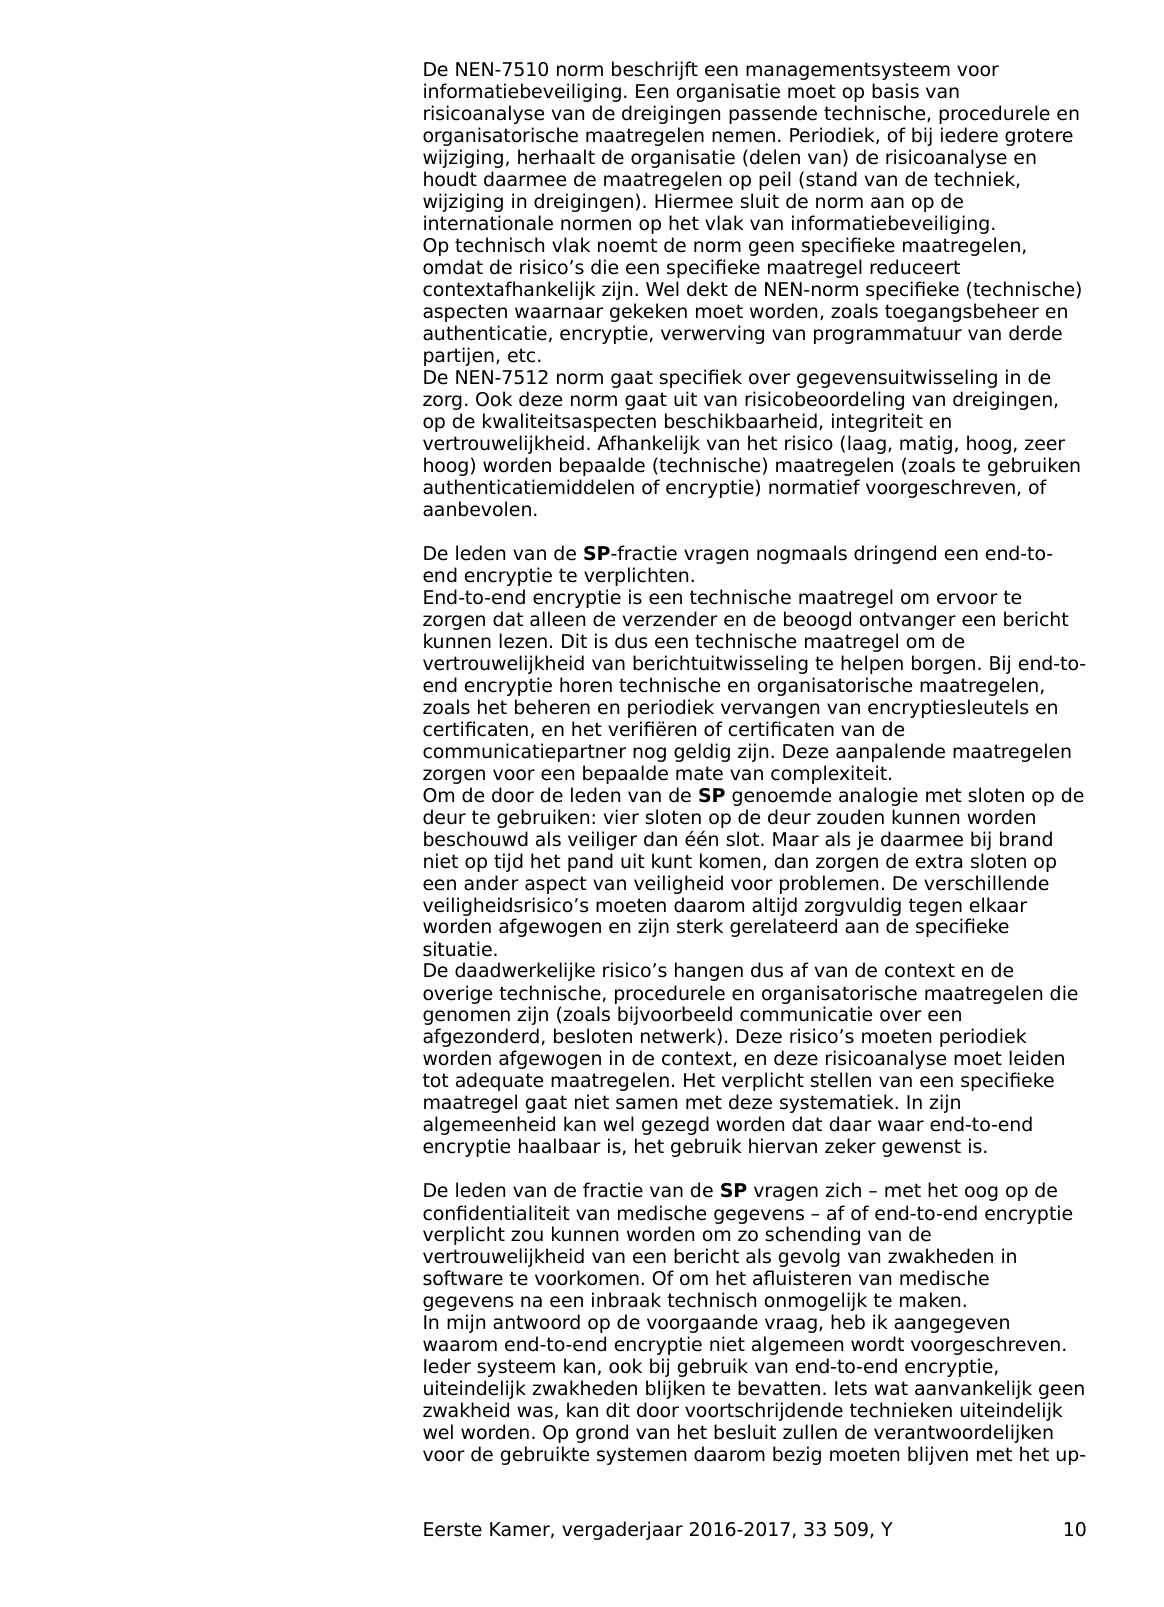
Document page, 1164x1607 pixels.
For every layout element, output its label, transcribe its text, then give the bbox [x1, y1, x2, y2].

text Om de door de leden van de SP genoemde analogie met sloten op de deur te gebruiken: vier sloten op de deur zouden kunnen worden beschouwd als veiliger dan één slot. Maar als je daarmee bij brand niet op tijd het pand uit kunt komen, dan zorgen de extra sloten op een ander aspect van veiligheid voor problemen. De verschillende veiligheidsrisico’s moeten daarom altijd zorgvuldig tegen elkaar worden afgewogen en zijn sterk gerelateerd aan de specifieke situatie. [422, 784, 1087, 960]
text End-to-end encryptie is een technische maatregel om ervoor te zorgen dat alleen de verzender en de beoogd ontvanger een bericht kunnen lezen. Dit is dus een technische maatregel om de vertrouwelijkheid van berichtuitwisseling te helpen borgen. Bij end-to-end encryptie horen technische en organisatorische maatregelen, zoals het beheren en periodiek vervangen van encryptiesleutels en certificaten, en het verifiëren of certificaten van de communicatiepartner nog geldig zijn. Deze aanpalende maatregelen zorgen voor een bepaalde mate van complexiteit. [422, 587, 1087, 784]
text De leden van de fractie van de SP vragen zich – met het oog op de confidentialiteit van medische gegevens – af of end-to-end encryptie verplicht zou kunnen worden om zo schending van de vertrouwelijkheid van een bericht als gevolg van zwakheden in software te voorkomen. Of om het afluisteren van medische gegevens na een inbraak technisch onmogelijk te maken. [422, 1180, 1087, 1312]
text In mijn antwoord op de voorgaande vraag, heb ik aangegeven waarom end-to-end encryptie niet algemeen wordt voorgeschreven. Ieder systeem kan, ook bij gebruik van end-to-end encryptie, uiteindelijk zwakheden blijken te bevatten. Iets wat aanvankelijk geen zwakheid was, kan dit door voortschrijdende technieken uiteindelijk wel worden. Op grond van het besluit zullen de verantwoordelijken voor de gebruikte systemen daarom bezig moeten blijven met het up- [422, 1312, 1087, 1466]
text De leden van de SP-fractie vragen nogmaals dringend een end-to-end encryptie te verplichten. [422, 543, 1087, 587]
text Op technisch vlak noemt de norm geen specifieke maatregelen, omdat de risico’s die een specifieke maatregel reduceert contextafhankelijk zijn. Wel dekt de NEN-norm specifieke (technische) aspecten waarnaar gekeken moet worden, zoals toegangsbeheer en authenticatie, encryptie, verwerving van programmatuur van derde partijen, etc. [422, 235, 1087, 367]
text De NEN-7510 norm beschrijft een managementsysteem voor informatiebeveiliging. Een organisatie moet op basis van risicoanalyse van de dreigingen passende technische, procedurele en organisatorische maatregelen nemen. Periodiek, of bij iedere grotere wijziging, herhaalt de organisatie (delen van) de risicoanalyse en houdt daarmee de maatregelen op peil (stand van de techniek, wijziging in dreigingen). Hiermee sluit de norm aan op de internationale normen op het vlak van informatiebeveiliging. [422, 59, 1087, 235]
text De NEN-7512 norm gaat specifiek over gegevensuitwisseling in de zorg. Ook deze norm gaat uit van risicobeoordeling van dreigingen, op de kwaliteitsaspecten beschikbaarheid, integriteit en vertrouwelijkheid. Afhankelijk van het risico (laag, matig, hoog, zeer hoog) worden bepaalde (technische) maatregelen (zoals te gebruiken authenticatiemiddelen of encryptie) normatief voorgeschreven, of aanbevolen. [422, 367, 1087, 521]
text De daadwerkelijke risico’s hangen dus af van de context en de overige technische, procedurele en organisatorische maatregelen die genomen zijn (zoals bijvoorbeeld communicatie over een afgezonderd, besloten netwerk). Deze risico’s moeten periodiek worden afgewogen in de context, en deze risicoanalyse moet leiden tot adequate maatregelen. Het verplicht stellen van een specifieke maatregel gaat niet samen met deze systematiek. In zijn algemeenheid kan wel gezegd worden dat daar waar end-to-end encryptie haalbaar is, het gebruik hiervan zeker gewenst is. [422, 960, 1087, 1158]
